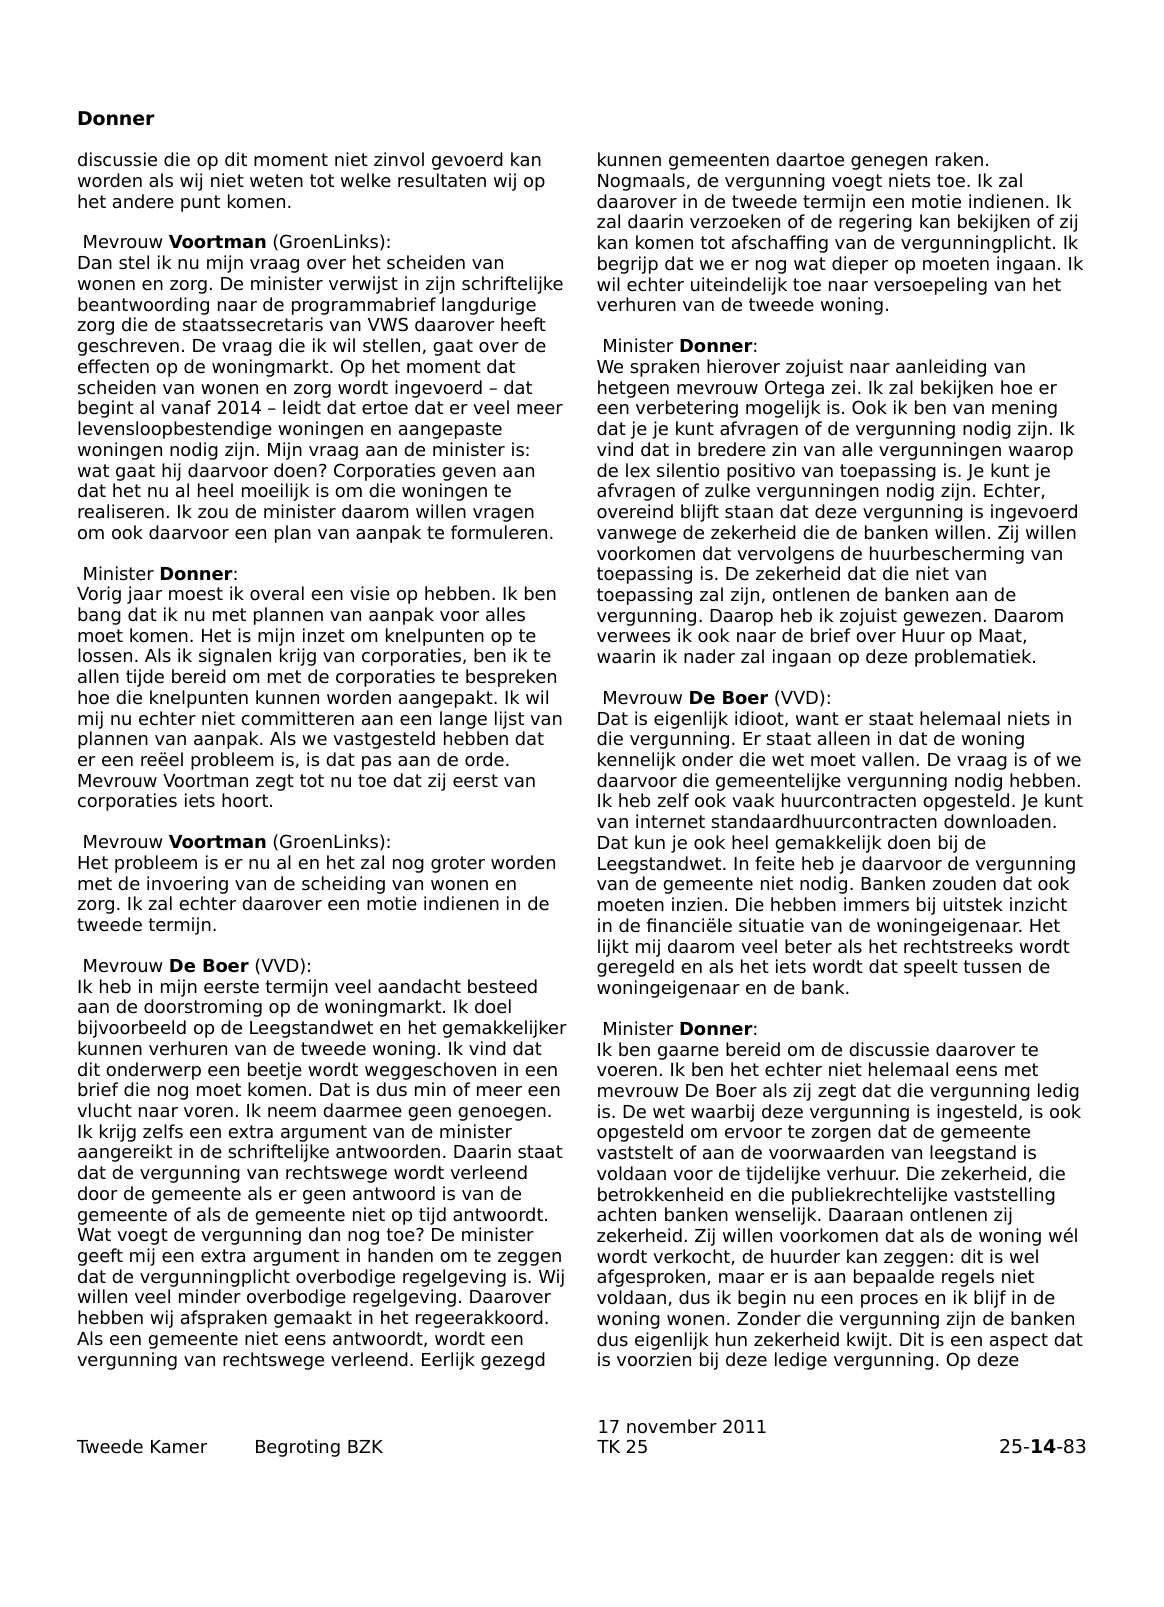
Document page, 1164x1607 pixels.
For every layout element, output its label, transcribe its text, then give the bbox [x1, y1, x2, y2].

text We spraken hierover zojuist naar aanleiding van hetgeen mevrouw Ortega zei. Ik zal bekijken hoe er een verbetering mogelijk is. Ook ik ben van mening dat je je kunt afvragen of de vergunning nodig zijn. Ik vind dat in bredere zin van alle vergunningen waarop de lex silentio positivo van toepassing is. Je kunt je afvragen of zulke vergunningen nodig zijn. Echter, overeind blijft staan dat deze vergunning is ingevoerd vanwege de zekerheid die de banken willen. Zij willen voorkomen dat vervolgens de huurbescherming van toepassing is. De zekerheid dat die niet van toepassing zal zijn, ontlenen de banken aan de vergunning. Daarop heb ik zojuist gewezen. Daarom verwees ik ook naar de brief over Huur op Maat, waarin ik nader zal ingaan op deze problematiek. [596, 357, 1087, 668]
text Dan stel ik nu mijn vraag over het scheiden van wonen en zorg. De minister verwijst in zijn schriftelijke beantwoording naar de programmabrief langdurige zorg die de staatssecretaris van VWS daarover heeft geschreven. De vraag die ik wil stellen, gaat over de effecten op de woningmarkt. Op het moment dat scheiden van wonen en zorg wordt ingevoerd – dat begint al vanaf 2014 – leidt dat ertoe dat er veel meer levensloopbestendige woningen en aangepaste woningen nodig zijn. Mijn vraag aan de minister is: wat gaat hij daarvoor doen? Corporaties geven aan dat het nu al heel moeilijk is om die woningen te realiseren. Ik zou de minister daarom willen vragen om ook daarvoor een plan van aanpak te formuleren. [77, 253, 567, 543]
text Mevrouw Voortman (GroenLinks): [77, 232, 567, 253]
text Minister Donner: [77, 563, 567, 584]
text Dat is eigenlijk idioot, want er staat helemaal niets in die vergunning. Er staat alleen in dat de woning kennelijk onder die wet moet vallen. De vraag is of we daarvoor die gemeentelijke vergunning nodig hebben. Ik heb zelf ook vaak huurcontracten opgesteld. Je kunt van internet standaardhuurcontracten downloaden. Dat kun je ook heel gemakkelijk doen bij de Leegstandwet. In feite heb je daarvoor de vergunning van de gemeente niet nodig. Banken zouden dat ook moeten inzien. Die hebben immers bij uitstek inzicht in de financiële situatie van de woningeigenaar. Het lijkt mij daarom veel beter als het rechtstreeks wordt geregeld en als het iets wordt dat speelt tussen de woningeigenaar en de bank. [596, 708, 1087, 999]
text Vorig jaar moest ik overal een visie op hebben. Ik ben bang dat ik nu met plannen van aanpak voor alles moet komen. Het is mijn inzet om knelpunten op te lossen. Als ik signalen krijg van corporaties, ben ik te allen tijde bereid om met de corporaties te bespreken hoe die knelpunten kunnen worden aangepakt. Ik wil mij nu echter niet committeren aan een lange lijst van plannen van aanpak. Als we vastgesteld hebben dat er een reëel probleem is, is dat pas aan de orde. Mevrouw Voortman zegt tot nu toe dat zij eerst van corporaties iets hoort. [77, 584, 567, 812]
text Minister Donner: [596, 336, 1087, 357]
text Ik ben gaarne bereid om de discussie daarover te voeren. Ik ben het echter niet helemaal eens met mevrouw De Boer als zij zegt dat die vergunning ledig is. De wet waarbij deze vergunning is ingesteld, is ook opgesteld om ervoor te zorgen dat de gemeente vaststelt of aan de voorwaarden van leegstand is voldaan voor de tijdelijke verhuur. Die zekerheid, die betrokkenheid en die publiekrechtelijke vaststelling achten banken wenselijk. Daaraan ontlenen zij zekerheid. Zij willen voorkomen dat als de woning wél wordt verkocht, de huurder kan zeggen: dit is wel afgesproken, maar er is aan bepaalde regels niet voldaan, dus ik begin nu een proces en ik blijf in de woning wonen. Zonder die vergunning zijn de banken dus eigenlijk hun zekerheid kwijt. Dit is een aspect dat is voorzien bij deze ledige vergunning. Op deze [596, 1039, 1087, 1371]
text Mevrouw Voortman (GroenLinks): [77, 832, 567, 853]
text Ik heb in mijn eerste termijn veel aandacht besteed aan de doorstroming op de woningmarkt. Ik doel bijvoorbeeld op de Leegstandwet en het gemakkelijker kunnen verhuren van de tweede woning. Ik vind dat dit onderwerp een beetje wordt weggeschoven in een brief die nog moet komen. Dat is dus min of meer een vlucht naar voren. Ik neem daarmee geen genoegen. Ik krijg zelfs een extra argument van de minister aangereikt in de schriftelijke antwoorden. Daarin staat dat de vergunning van rechtswege wordt verleend door de gemeente als er geen antwoord is van de gemeente of als de gemeente niet op tijd antwoordt. Wat voegt de vergunning dan nog toe? De minister geeft mij een extra argument in handen om te zeggen dat de vergunningplicht overbodige regelgeving is. Wij willen veel minder overbodige regelgeving. Daarover hebben wij afspraken gemaakt in het regeerakkoord. Als een gemeente niet eens antwoordt, wordt een vergunning van rechtswege verleend. Eerlijk gezegd [77, 976, 567, 1370]
text discussie die op dit moment niet zinvol gevoerd kan worden als wij niet weten tot welke resultaten wij op het andere punt komen. [77, 150, 567, 212]
text Minister Donner: [596, 1019, 1087, 1039]
text kunnen gemeenten daartoe genegen raken. Nogmaals, de vergunning voegt niets toe. Ik zal daarover in de tweede termijn een motie indienen. Ik zal daarin verzoeken of de regering kan bekijken of zij kan komen tot afschaffing van de vergunningplicht. Ik begrijp dat we er nog wat dieper op moeten ingaan. Ik wil echter uiteindelijk toe naar versoepeling van het verhuren van de tweede woning. [596, 150, 1087, 316]
text Het probleem is er nu al en het zal nog groter worden met de invoering van de scheiding van wonen en zorg. Ik zal echter daarover een motie indienen in de tweede termijn. [77, 853, 567, 936]
text Mevrouw De Boer (VVD): [77, 956, 567, 976]
text Mevrouw De Boer (VVD): [596, 688, 1087, 708]
